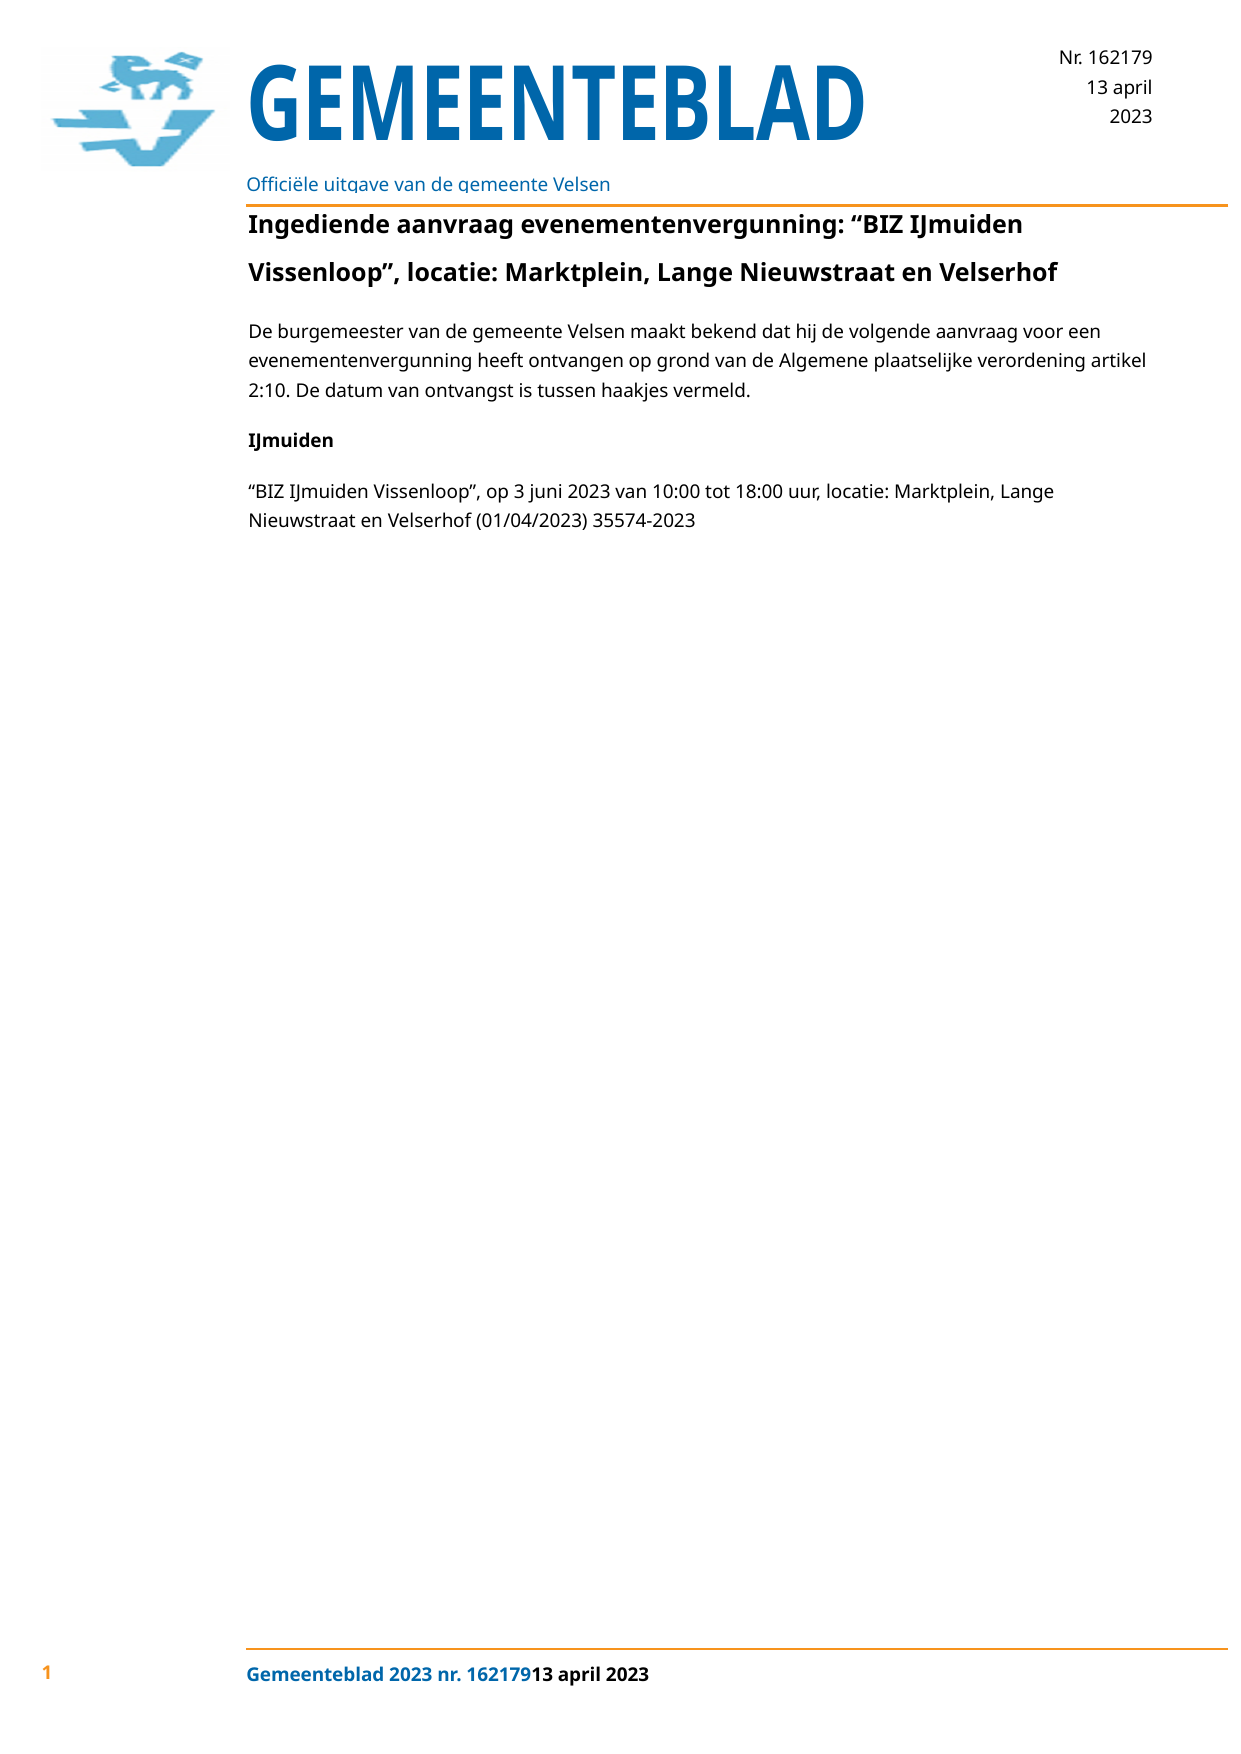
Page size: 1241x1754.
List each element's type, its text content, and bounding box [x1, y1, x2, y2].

text IJmuiden [248, 427, 1152, 453]
text Ingediende aanvraag evenementenvergunning: “BIZ IJmuiden Vissenloop”, locatie: Marktplein, Lange Nieuwstraat en Velserhof [248, 207, 1152, 288]
text De burgemeester van de gemeente Velsen maakt bekend dat hij de volgende aanvraag voor een evenementenvergunning heeft ontvangen op grond van de Algemene plaatselijke verordening artikel 2:10. De datum van ontvangst is tussen haakjes vermeld. [248, 318, 1152, 403]
text “BIZ IJmuiden Vissenloop”, op 3 juni 2023 van 10:00 tot 18:00 uur, locatie: Marktplein, Lange Nieuwstraat en Velserhof (01/04/2023) 35574-2023 [248, 478, 1152, 533]
picture [41, 47, 231, 172]
